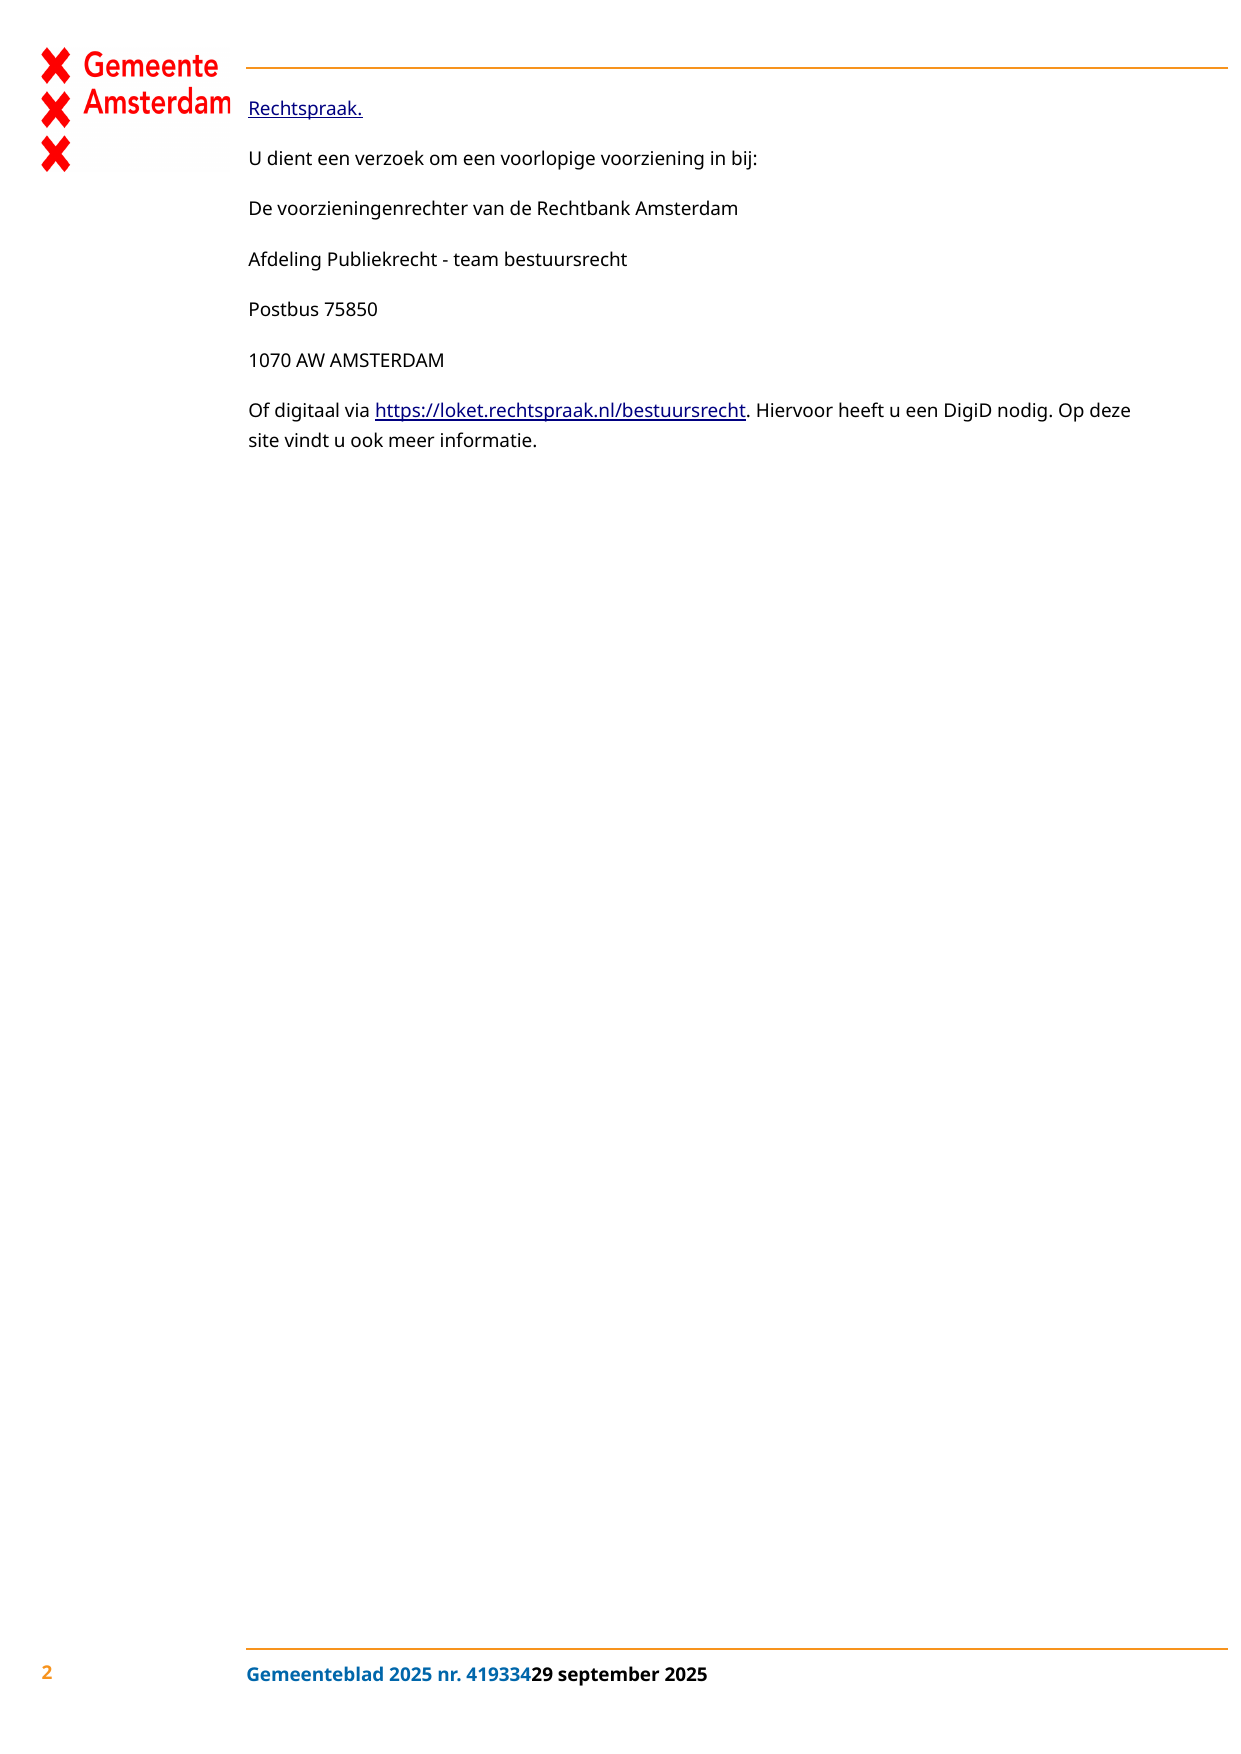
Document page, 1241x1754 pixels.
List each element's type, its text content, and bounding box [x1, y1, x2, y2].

text Afdeling Publiekrecht - team bestuursrecht [248, 246, 1152, 272]
text De voorzieningenrechter van de Rechtbank Amsterdam [248, 196, 1152, 221]
text 1070 AW AMSTERDAM [248, 347, 1152, 373]
text Rechtspraak. [248, 95, 1152, 121]
text Postbus 75850 [248, 296, 1152, 322]
text Of digitaal via https://loket.rechtspraak.nl/bestuursrecht. Hiervoor heeft u een DigiD nodig. Op deze site vindt u ook meer informatie. [248, 397, 1152, 453]
picture [41, 47, 231, 172]
text U dient een verzoek om een voorlopige voorziening in bij: [248, 145, 1152, 171]
